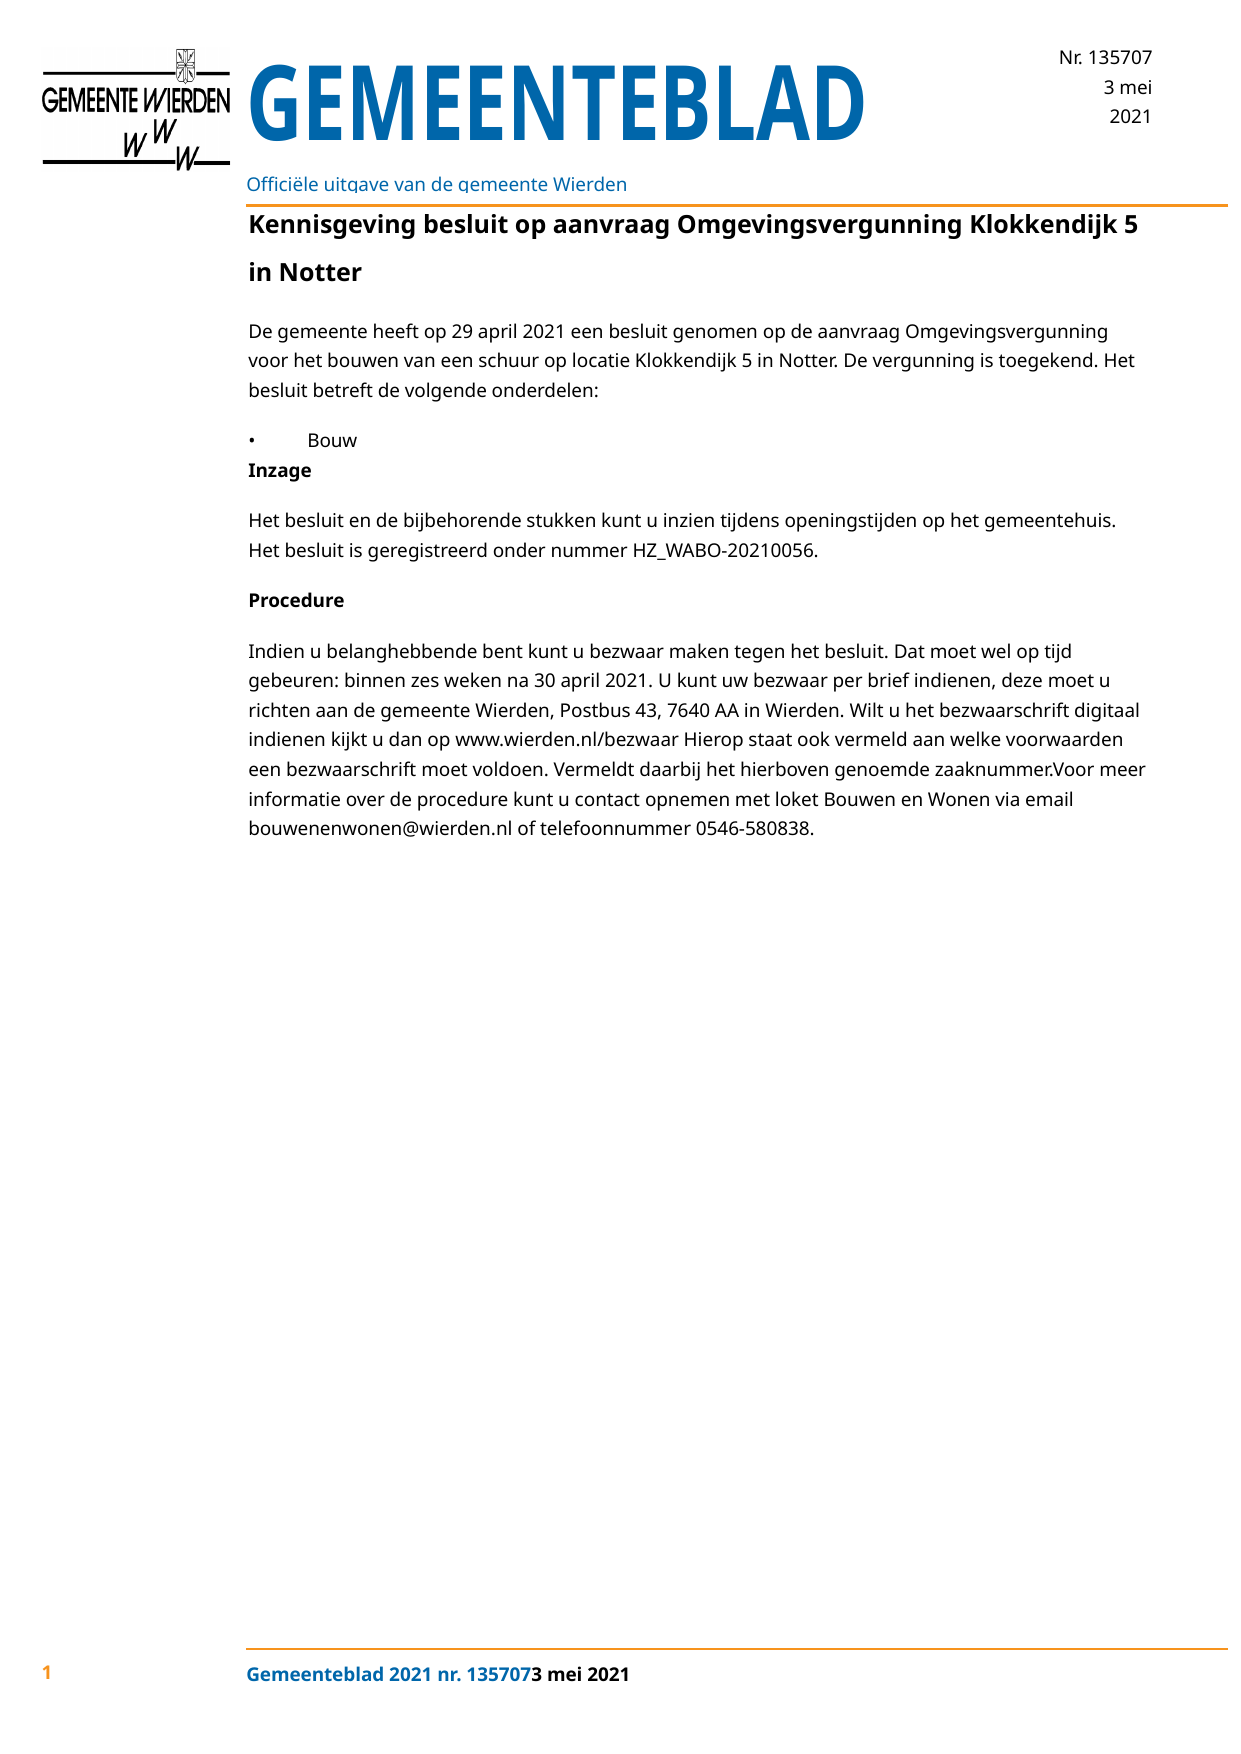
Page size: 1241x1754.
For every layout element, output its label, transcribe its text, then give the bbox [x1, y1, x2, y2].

picture [41, 47, 231, 172]
text De gemeente heeft op 29 april 2021 een besluit genomen op de aanvraag Omgevingsvergunning voor het bouwen van een schuur op locatie Klokkendijk 5 in Notter. De vergunning is toegekend. Het besluit betreft de volgende onderdelen: [248, 318, 1152, 403]
text Het besluit en de bijbehorende stukken kunt u inzien tijdens openingstijden op het gemeentehuis. Het besluit is geregistreerd onder nummer HZ_WABO-20210056. [248, 507, 1152, 563]
list Bouw [248, 427, 1152, 453]
text Kennisgeving besluit op aanvraag Omgevingsvergunning Klokkendijk 5 in Notter [248, 207, 1152, 288]
text Procedure [248, 587, 1152, 613]
text Inzage [248, 457, 1152, 483]
text Indien u belanghebbende bent kunt u bezwaar maken tegen het besluit. Dat moet wel op tijd gebeuren: binnen zes weken na 30 april 2021. U kunt uw bezwaar per brief indienen, deze moet u richten aan de gemeente Wierden, Postbus 43, 7640 AA in Wierden. Wilt u het bezwaarschrift digitaal indienen kijkt u dan op www.wierden.nl/bezwaar Hierop staat ook vermeld aan welke voorwaarden een bezwaarschrift moet voldoen. Vermeldt daarbij het hierboven genoemde zaaknummer.Voor meer informatie over de procedure kunt u contact opnemen met loket Bouwen en Wonen via email bouwenenwonen@wierden.nl of telefoonnummer 0546-580838. [248, 638, 1152, 841]
